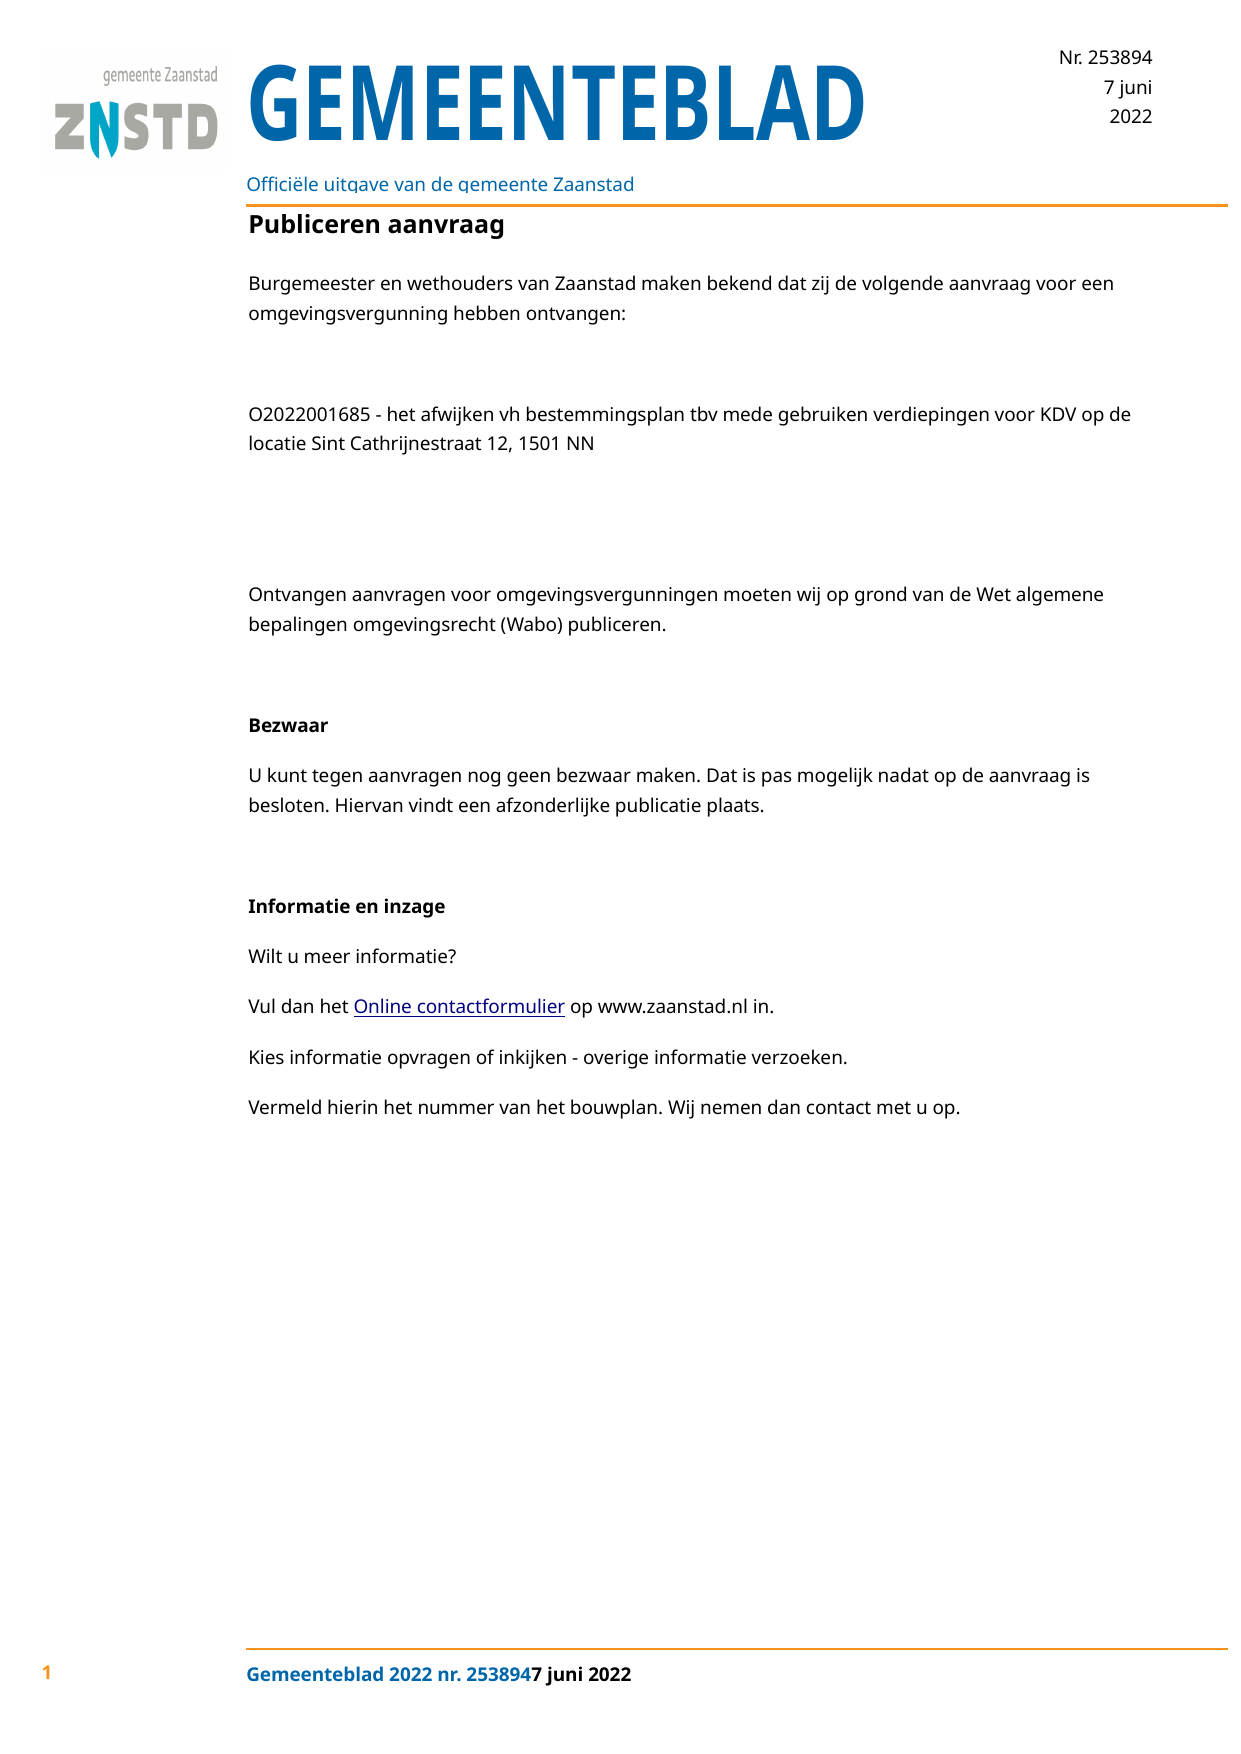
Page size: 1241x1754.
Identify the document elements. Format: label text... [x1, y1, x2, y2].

text Wilt u meer informatie? [248, 943, 1152, 969]
text Informatie en inzage [248, 893, 1152, 918]
text Burgemeester en wethouders van Zaanstad maken bekend dat zij de volgende aanvraag voor een omgevingsvergunning hebben ontvangen: [248, 270, 1152, 326]
text Kies informatie opvragen of inkijken - overige informatie verzoeken. [248, 1044, 1152, 1070]
text Vul dan het Online contactformulier op www.zaanstad.nl in. [248, 994, 1152, 1019]
picture [41, 47, 231, 172]
text Bezwaar [248, 712, 1152, 738]
text O2022001685 - het afwijken vh bestemmingsplan tbv mede gebruiken verdiepingen voor KDV op de locatie Sint Cathrijnestraat 12, 1501 NN [248, 401, 1152, 456]
text U kunt tegen aanvragen nog geen bezwaar maken. Dat is pas mogelijk nadat op de aanvraag is besloten. Hiervan vindt een afzonderlijke publicatie plaats. [248, 762, 1152, 818]
text Ontvangen aanvragen voor omgevingsvergunningen moeten wij op grond van de Wet algemene bepalingen omgevingsrecht (Wabo) publiceren. [248, 582, 1152, 637]
text Vermeld hierin het nummer van het bouwplan. Wij nemen dan contact met u op. [248, 1094, 1152, 1120]
text Publiceren aanvraag [248, 207, 1152, 241]
